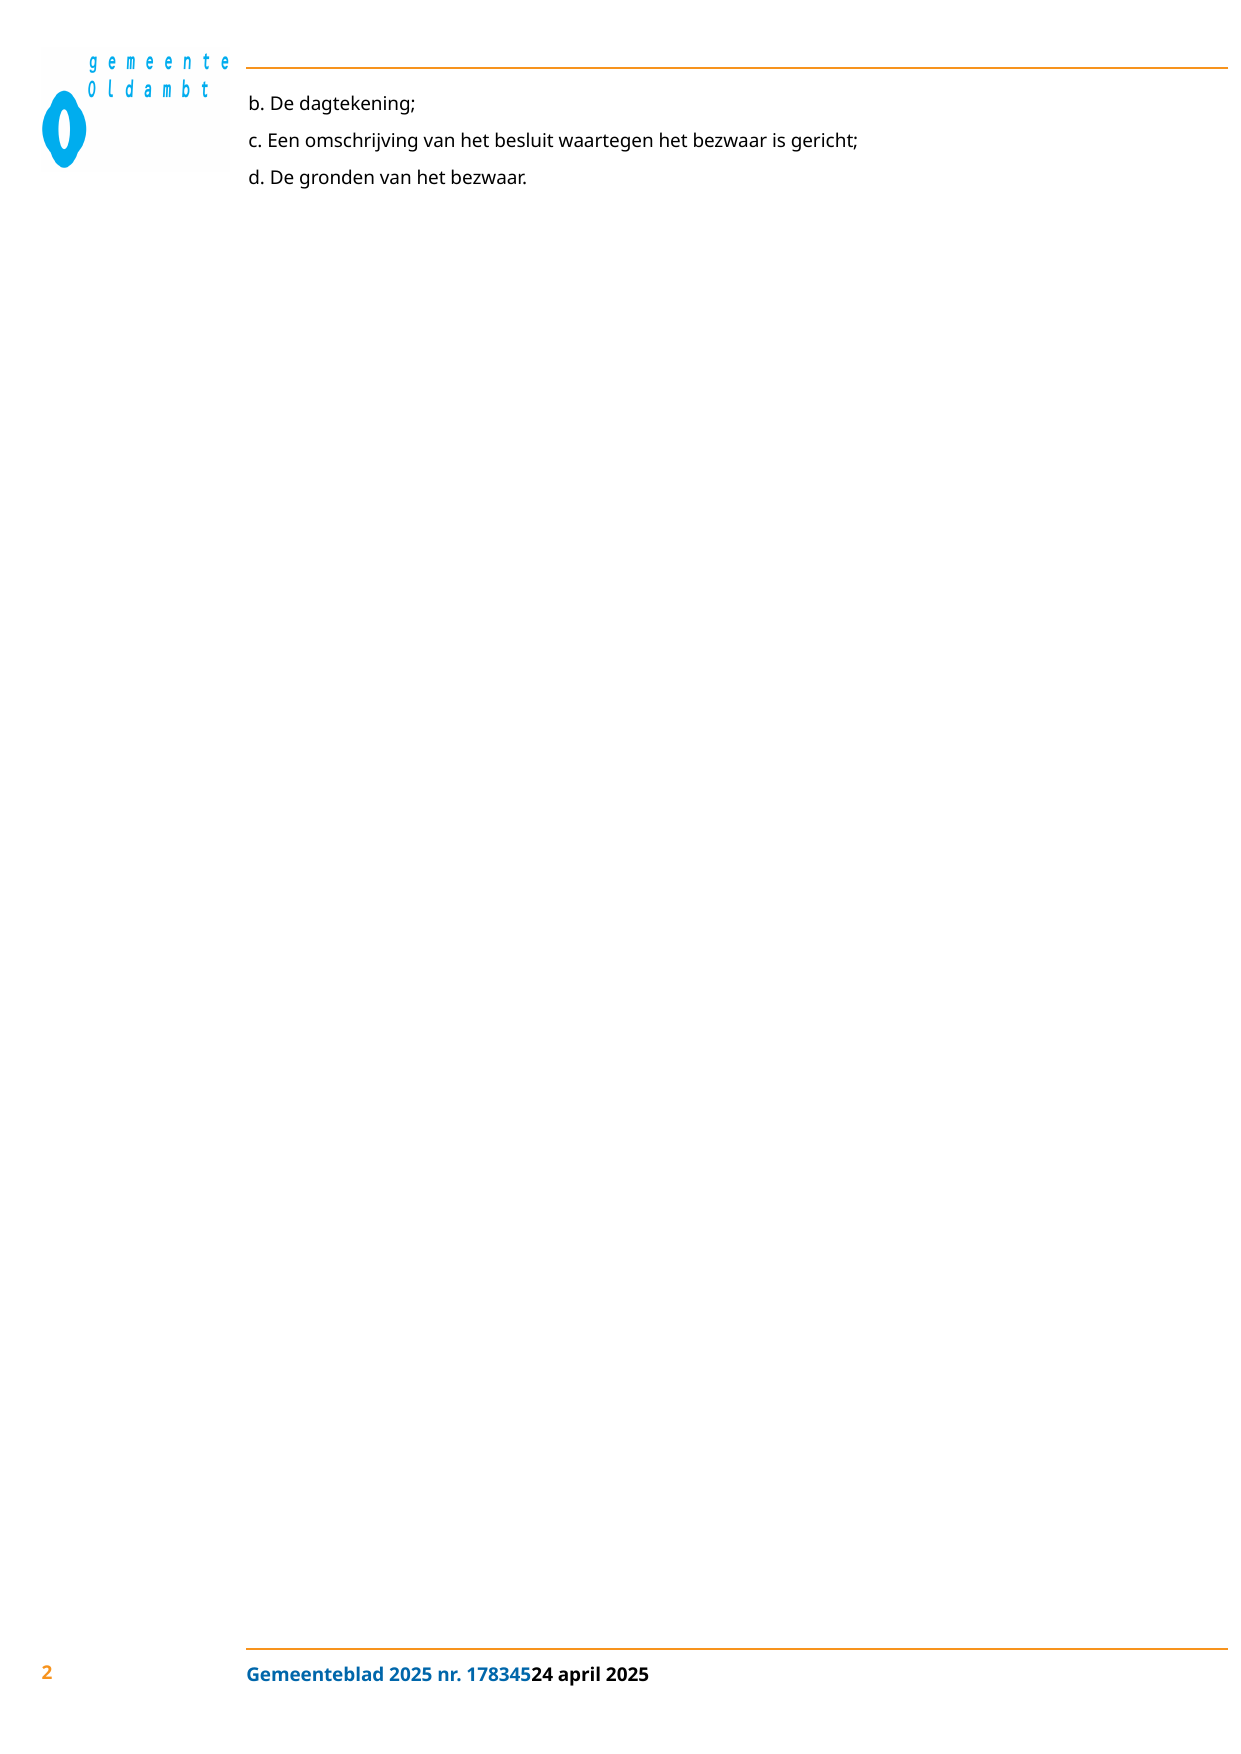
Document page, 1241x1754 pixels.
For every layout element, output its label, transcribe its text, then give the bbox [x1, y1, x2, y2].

picture [41, 47, 231, 172]
text b. De dagtekening; [248, 95, 1152, 114]
text c. Een omschrijving van het besluit waartegen het bezwaar is gericht; [248, 132, 1152, 151]
text d. De gronden van het bezwaar. [248, 169, 1152, 188]
